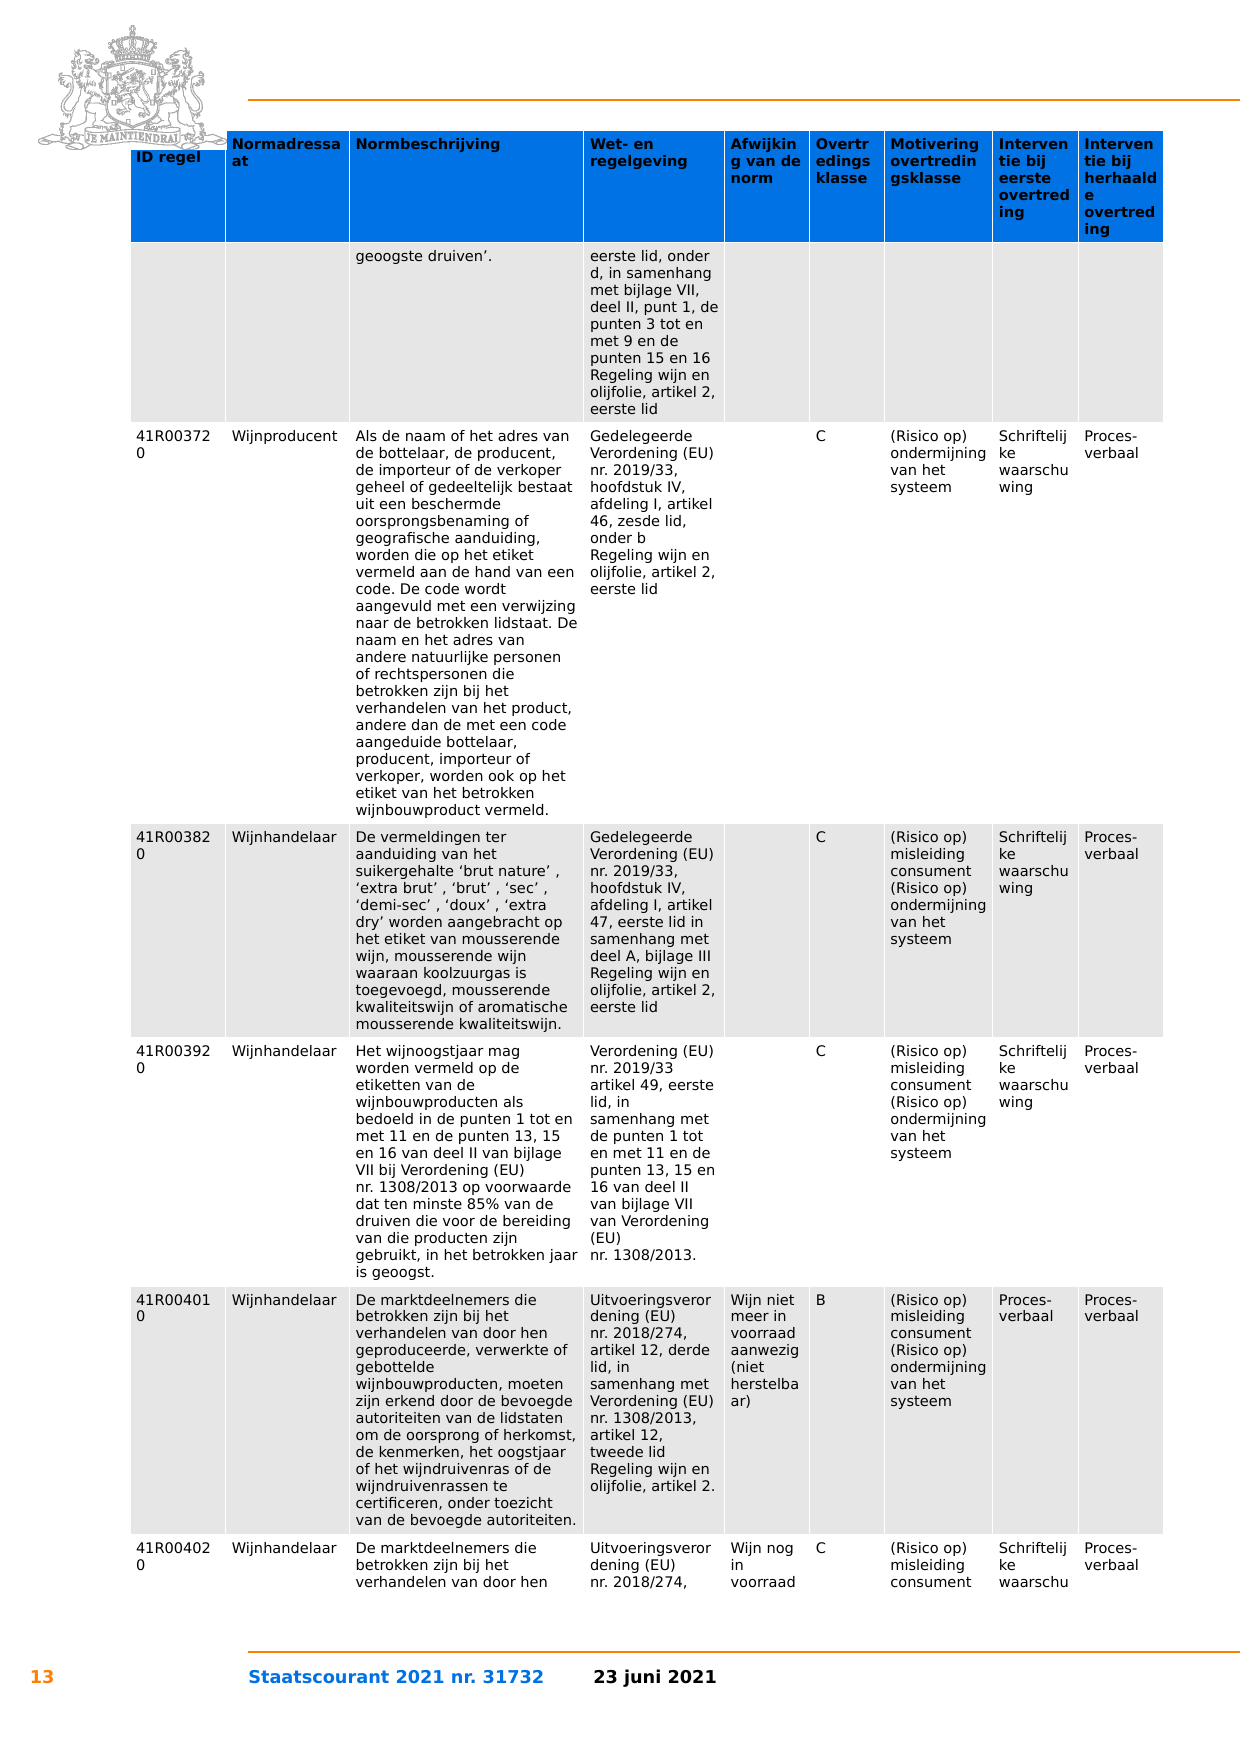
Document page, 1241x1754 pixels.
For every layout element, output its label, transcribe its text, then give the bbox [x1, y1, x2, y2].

table_cell [131, 243, 225, 422]
table_cell (Risico op) misleiding consument [885, 1535, 992, 1595]
table_cell [1079, 243, 1163, 422]
table_cell Schriftelijke waarschuwing [993, 424, 1078, 823]
table_cell C [810, 1535, 884, 1595]
table_cell (Risico op) misleiding consument (Risico op) ondermijning van het systeem [885, 824, 992, 1037]
table_cell [725, 1039, 809, 1286]
table_cell [810, 243, 884, 422]
table_cell (Risico op) misleiding consument (Risico op) ondermijning van het systeem [885, 1287, 992, 1534]
table_cell Proces-verbaal [993, 1287, 1078, 1534]
table_cell Gedelegeerde Verordening (EU) nr. 2019/33, hoofdstuk IV, afdeling I, artikel 46, zesde lid, onder b Regeling wijn en olijfolie, artikel 2, eerste lid [584, 424, 724, 823]
table_cell Proces-verbaal [1079, 424, 1163, 823]
table_cell 41R004020 [131, 1535, 225, 1595]
table_cell (Risico op) misleiding consument (Risico op) ondermijning van het systeem [885, 1039, 992, 1286]
table_cell Wijnhandelaar [226, 1039, 349, 1286]
table_cell [725, 243, 809, 422]
table_cell C [810, 424, 884, 823]
table_cell Uitvoeringsverordening (EU) nr. 2018/274, artikel 12, derde lid, in samenhang met Verordening (EU) nr. 1308/2013, artikel 12, tweede lid Regeling wijn en olijfolie, artikel 2. [584, 1287, 724, 1534]
table_cell Verordening (EU) nr. 2019/33 artikel 49, eerste lid, in samenhang met de punten 1 tot en met 11 en de punten 13, 15 en 16 van deel II van bijlage VII van Verordening (EU) nr. 1308/2013. [584, 1039, 724, 1286]
table_cell C [810, 1039, 884, 1286]
table_cell [725, 424, 809, 823]
table_cell Schriftelijke waarschuwing [993, 1039, 1078, 1286]
table_cell geoogste druiven’. [350, 243, 583, 422]
picture [38, 25, 227, 150]
table_header Overtredingsklasse [810, 131, 884, 242]
table_cell Wijnhandelaar [226, 1535, 349, 1595]
table_cell Wijn nog in voorraad [725, 1535, 809, 1595]
table_header ID regel [131, 150, 225, 242]
table_cell 41R003820 [131, 824, 225, 1037]
table_cell Proces-verbaal [1079, 824, 1163, 1037]
table_cell De vermeldingen ter aanduiding van het suikergehalte ‘brut nature’ , ‘extra brut’ , ‘brut’ , ‘sec’ , ‘demi-sec’ , ‘doux’ , ‘extra dry’ worden aangebracht op het etiket van mousserende wijn, mousserende wijn waaraan koolzuurgas is toegevoegd, mousserende kwaliteitswijn of aromatische mousserende kwaliteitswijn. [350, 824, 583, 1037]
table_cell 41R004010 [131, 1287, 225, 1534]
table_cell Proces-verbaal [1079, 1535, 1163, 1595]
table_header Wet- en regelgeving [584, 131, 724, 242]
table_cell Proces-verbaal [1079, 1039, 1163, 1286]
table_cell B [810, 1287, 884, 1534]
table_header Interventie bij herhaalde overtreding [1079, 131, 1163, 242]
table_cell [226, 243, 349, 422]
table_header Normbeschrijving [350, 131, 583, 242]
table_header Interventie bij eerste overtreding [993, 131, 1078, 242]
table_header Motivering overtredingsklasse [885, 131, 992, 242]
table_cell eerste lid, onder d, in samenhang met bijlage VII, deel II, punt 1, de punten 3 tot en met 9 en de punten 15 en 16 Regeling wijn en olijfolie, artikel 2, eerste lid [584, 243, 724, 422]
table_cell 41R003920 [131, 1039, 225, 1286]
table_cell Wijnhandelaar [226, 824, 349, 1037]
table_cell [725, 824, 809, 1037]
table_cell Schriftelijke waarschu [993, 1535, 1078, 1595]
table_cell [885, 243, 992, 422]
table_cell De marktdeelnemers die betrokken zijn bij het verhandelen van door hen [350, 1535, 583, 1595]
table_cell Uitvoeringsverordening (EU) nr. 2018/274, [584, 1535, 724, 1595]
table_cell C [810, 824, 884, 1037]
table_header Normadressaat [226, 131, 349, 242]
table_cell Als de naam of het adres van de bottelaar, de producent, de importeur of de verkoper geheel of gedeeltelijk bestaat uit een beschermde oorsprongsbenaming of geografische aanduiding, worden die op het etiket vermeld aan de hand van een code. De code wordt aangevuld met een verwijzing naar de betrokken lidstaat. De naam en het adres van andere natuurlijke personen of rechtspersonen die betrokken zijn bij het verhandelen van het product, andere dan de met een code aangeduide bottelaar, producent, importeur of verkoper, worden ook op het etiket van het betrokken wijnbouwproduct vermeld. [350, 424, 583, 823]
table_cell Gedelegeerde Verordening (EU) nr. 2019/33, hoofdstuk IV, afdeling I, artikel 47, eerste lid in samenhang met deel A, bijlage III Regeling wijn en olijfolie, artikel 2, eerste lid [584, 824, 724, 1037]
table_cell (Risico op) ondermijning van het systeem [885, 424, 992, 823]
table_cell Proces-verbaal [1079, 1287, 1163, 1534]
table_header Afwijking van de norm [725, 131, 809, 242]
table_cell 41R003720 [131, 424, 225, 823]
table_cell [993, 243, 1078, 422]
table_cell Wijnproducent [226, 424, 349, 823]
table_cell Wijnhandelaar [226, 1287, 349, 1534]
table_cell Wijn niet meer in voorraad aanwezig (niet herstelbaar) [725, 1287, 809, 1534]
table_cell Schriftelijke waarschuwing [993, 824, 1078, 1037]
table_cell De marktdeelnemers die betrokken zijn bij het verhandelen van door hen geproduceerde, verwerkte of gebottelde wijnbouwproducten, moeten zijn erkend door de bevoegde autoriteiten van de lidstaten om de oorsprong of herkomst, de kenmerken, het oogstjaar of het wijndruivenras of de wijndruivenrassen te certificeren, onder toezicht van de bevoegde autoriteiten. [350, 1287, 583, 1534]
table_cell Het wijnoogstjaar mag worden vermeld op de etiketten van de wijnbouwproducten als bedoeld in de punten 1 tot en met 11 en de punten 13, 15 en 16 van deel II van bijlage VII bij Verordening (EU) nr. 1308/2013 op voorwaarde dat ten minste 85% van de druiven die voor de bereiding van die producten zijn gebruikt, in het betrokken jaar is geoogst. [350, 1039, 583, 1286]
